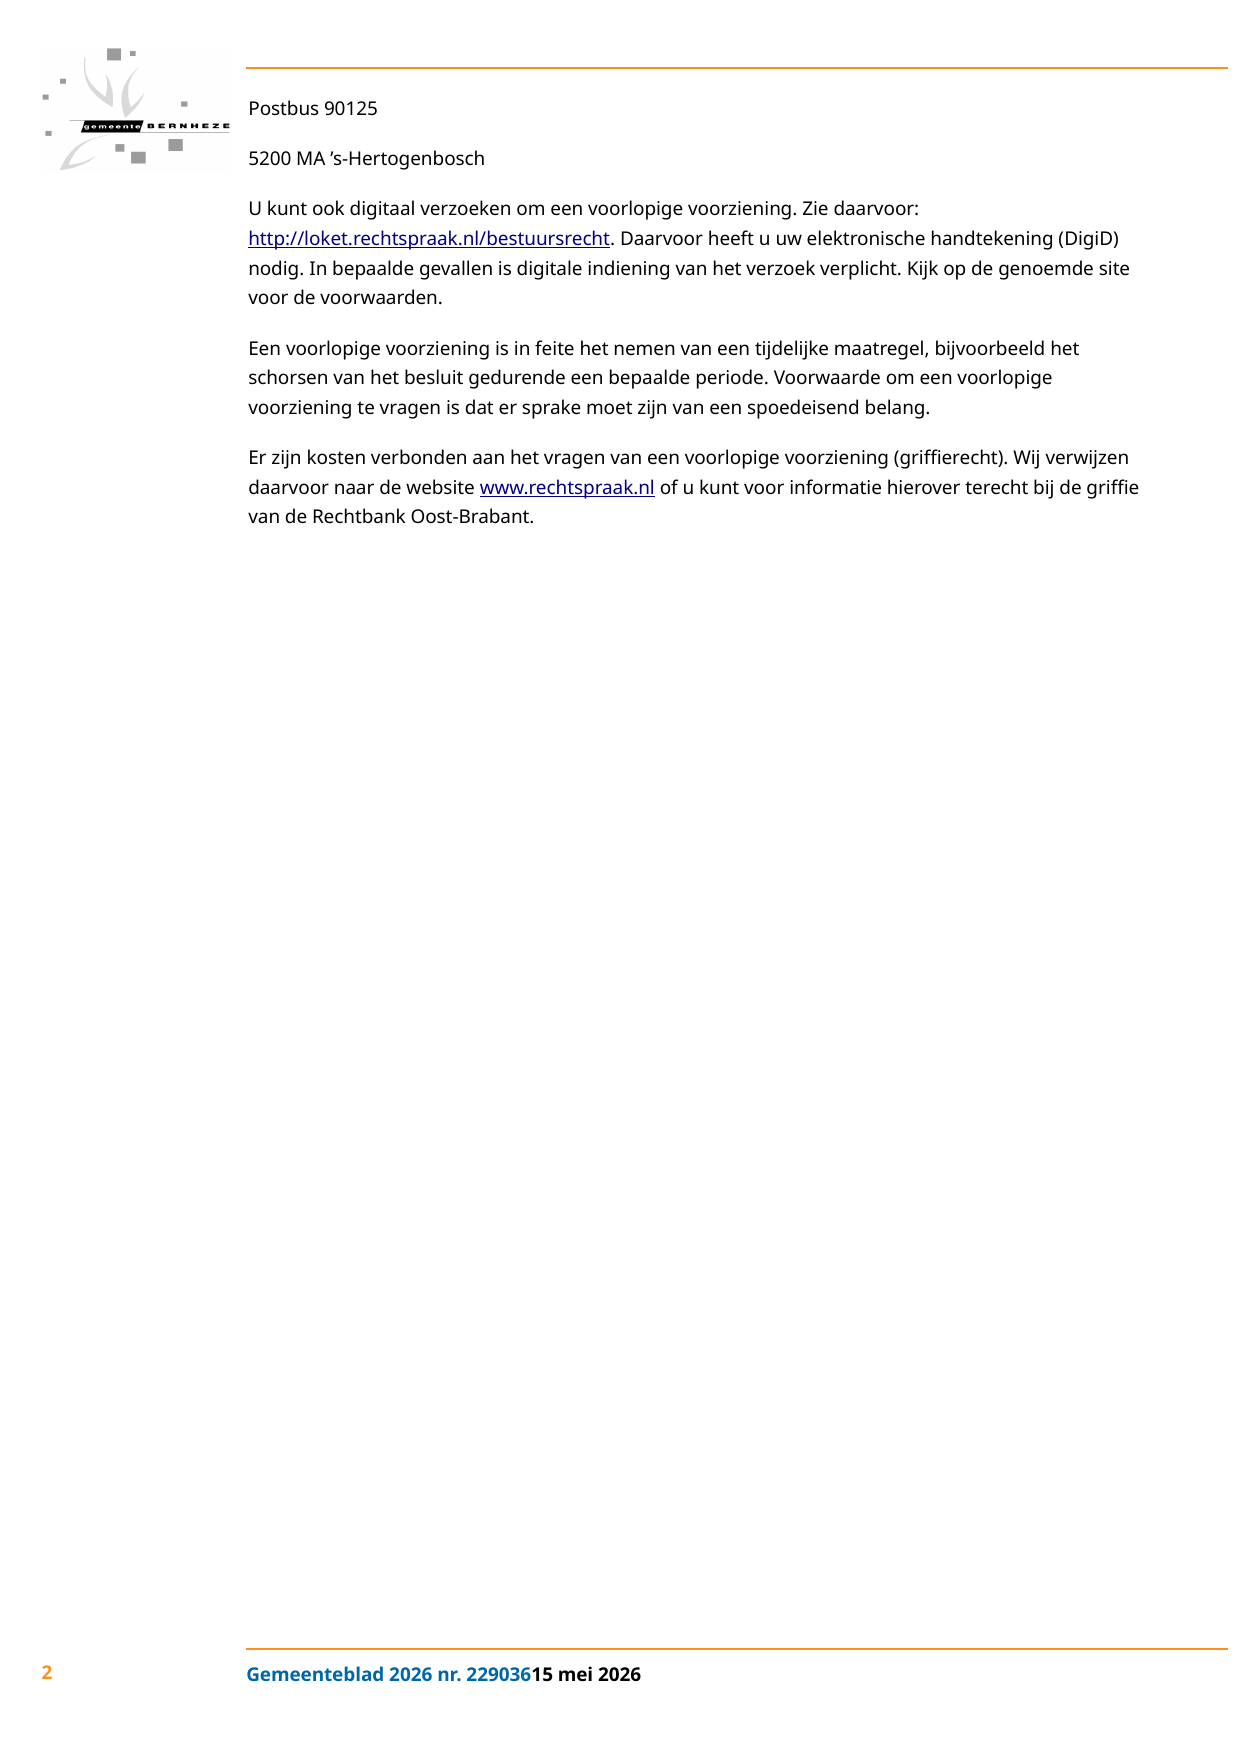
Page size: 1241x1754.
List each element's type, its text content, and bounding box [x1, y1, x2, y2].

text U kunt ook digitaal verzoeken om een voorlopige voorziening. Zie daarvoor: http://loket.rechtspraak.nl/bestuursrecht. Daarvoor heeft u uw elektronische handtekening (DigiD) nodig. In bepaalde gevallen is digitale indiening van het verzoek verplicht. Kijk op de genoemde site voor de voorwaarden. [248, 196, 1152, 310]
text Postbus 90125 [248, 95, 1152, 121]
picture [41, 47, 231, 172]
text Een voorlopige voorziening is in feite het nemen van een tijdelijke maatregel, bijvoorbeeld het schorsen van het besluit gedurende een bepaalde periode. Voorwaarde om een voorlopige voorziening te vragen is dat er sprake moet zijn van een spoedeisend belang. [248, 335, 1152, 420]
text Er zijn kosten verbonden aan het vragen van een voorlopige voorziening (griffierecht). Wij verwijzen daarvoor naar de website www.rechtspraak.nl of u kunt voor informatie hierover terecht bij de griffie van de Rechtbank Oost-Brabant. [248, 444, 1152, 529]
text 5200 MA ’s-Hertogenbosch [248, 145, 1152, 171]
